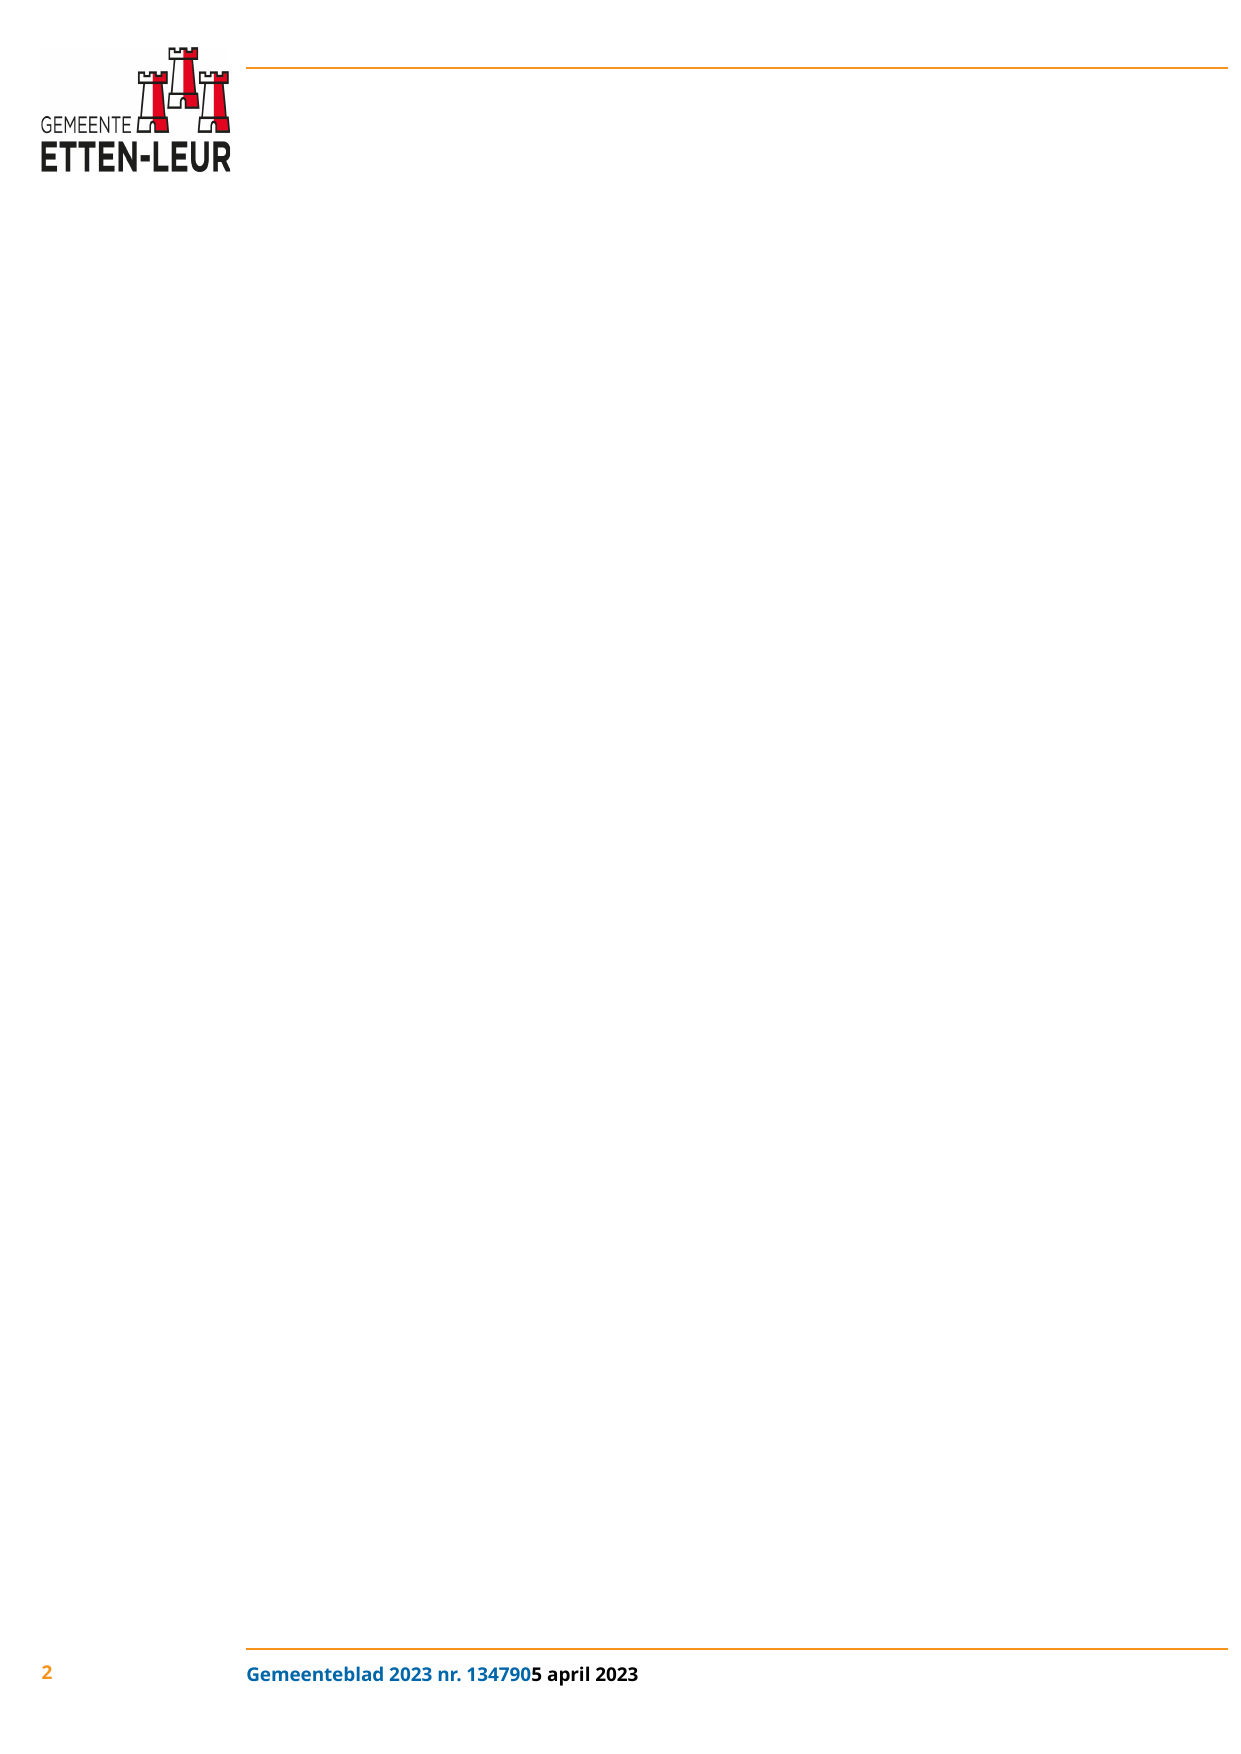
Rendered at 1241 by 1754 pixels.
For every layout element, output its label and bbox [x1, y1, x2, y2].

picture [41, 47, 231, 172]
